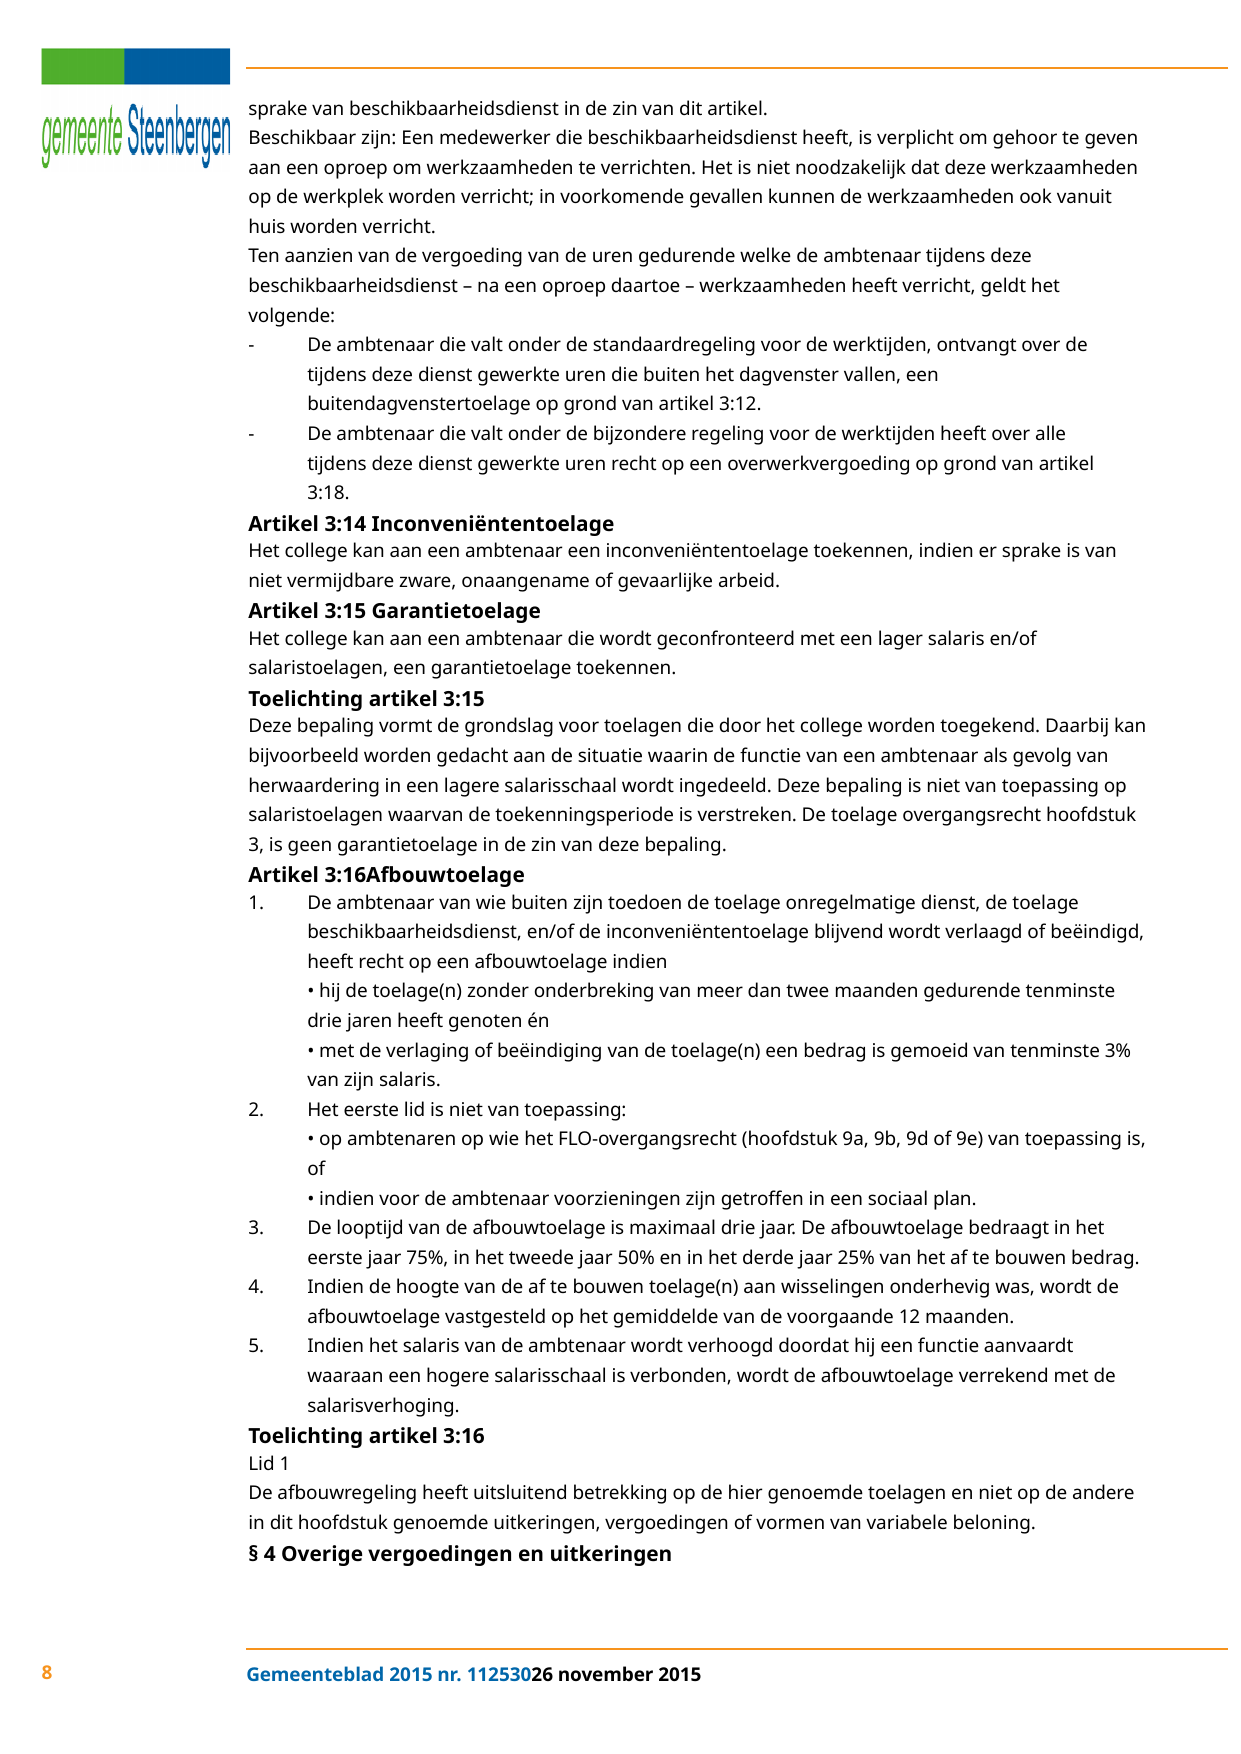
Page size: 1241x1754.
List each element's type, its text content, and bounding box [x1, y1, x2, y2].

list • hij de toelage(n) zonder onderbreking van meer dan twee maanden gedurende tenminste drie jaren heeft genoten én [248, 978, 1152, 1033]
text Artikel 3:14 Inconveniëntentoelage [248, 509, 1152, 537]
text Het college kan aan een ambtenaar die wordt geconfronteerd met een lager salaris en/of salaristoelagen, een garantietoelage toekennen. [248, 625, 1152, 680]
list Het eerste lid is niet van toepassing: [248, 1096, 1152, 1122]
list De ambtenaar van wie buiten zijn toedoen de toelage onregelmatige dienst, de toelage beschikbaarheidsdienst, en/of de inconveniëntentoelage blijvend wordt verlaagd of beëindigd, heeft recht op een afbouwtoelage indien [248, 889, 1152, 974]
picture [41, 47, 231, 172]
text Beschikbaar zijn: Een medewerker die beschikbaarheidsdienst heeft, is verplicht om gehoor te geven aan een oproep om werkzaamheden te verrichten. Het is niet noodzakelijk dat deze werkzaamheden op de werkplek worden verricht; in voorkomende gevallen kunnen de werkzaamheden ook vanuit huis worden verricht. [248, 124, 1152, 239]
text Deze bepaling vormt de grondslag voor toelagen die door het college worden toegekend. Daarbij kan bijvoorbeeld worden gedacht aan de situatie waarin de functie van een ambtenaar als gevolg van herwaardering in een lagere salarisschaal wordt ingedeeld. Deze bepaling is niet van toepassing op salaristoelagen waarvan de toekenningsperiode is verstreken. De toelage overgangsrecht hoofdstuk 3, is geen garantietoelage in de zin van deze bepaling. [248, 713, 1152, 857]
text De afbouwregeling heeft uitsluitend betrekking op de hier genoemde toelagen en niet op de andere in dit hoofdstuk genoemde uitkeringen, vergoedingen of vormen van variabele beloning. [248, 1479, 1152, 1535]
text Artikel 3:15 Garantietoelage [248, 597, 1152, 625]
text sprake van beschikbaarheidsdienst in de zin van dit artikel. [248, 95, 1152, 121]
list tijdens deze dienst gewerkte uren recht op een overwerkvergoeding op grond van artikel [248, 450, 1152, 476]
list • met de verlaging of beëindiging van de toelage(n) een bedrag is gemoeid van tenminste 3% van zijn salaris. [248, 1037, 1152, 1092]
text Artikel 3:16Afbouwtoelage [248, 861, 1152, 889]
text Het college kan aan een ambtenaar een inconveniëntentoelage toekennen, indien er sprake is van niet vermijdbare zware, onaangename of gevaarlijke arbeid. [248, 537, 1152, 593]
list Indien de hoogte van de af te bouwen toelage(n) aan wisselingen onderhevig was, wordt de afbouwtoelage vastgesteld op het gemiddelde van de voorgaande 12 maanden. [248, 1273, 1152, 1329]
list De looptijd van de afbouwtoelage is maximaal drie jaar. De afbouwtoelage bedraagt in het eerste jaar 75%, in het tweede jaar 50% en in het derde jaar 25% van het af te bouwen bedrag. [248, 1214, 1152, 1270]
text Toelichting artikel 3:15 [248, 684, 1152, 713]
list • op ambtenaren op wie het FLO-overgangsrecht (hoofdstuk 9a, 9b, 9d of 9e) van toepassing is, of [248, 1126, 1152, 1181]
list De ambtenaar die valt onder de standaardregeling voor de werktijden, ontvangt over de [248, 331, 1152, 357]
list De ambtenaar die valt onder de bijzondere regeling voor de werktijden heeft over alle [248, 420, 1152, 446]
text Lid 1 [248, 1450, 1152, 1476]
list buitendagvenstertoelage op grond van artikel 3:12. [248, 391, 1152, 416]
list tijdens deze dienst gewerkte uren die buiten het dagvenster vallen, een [248, 361, 1152, 387]
list 3:18. [248, 479, 1152, 505]
list Indien het salaris van de ambtenaar wordt verhoogd doordat hij een functie aanvaardt waaraan een hogere salarisschaal is verbonden, wordt de afbouwtoelage verrekend met de salarisverhoging. [248, 1333, 1152, 1418]
text § 4 Overige vergoedingen en uitkeringen [248, 1539, 1152, 1567]
list • indien voor de ambtenaar voorzieningen zijn getroffen in een sociaal plan. [248, 1185, 1152, 1211]
text Toelichting artikel 3:16 [248, 1421, 1152, 1450]
text Ten aanzien van de vergoeding van de uren gedurende welke de ambtenaar tijdens deze beschikbaarheidsdienst – na een oproep daartoe – werkzaamheden heeft verricht, geldt het volgende: [248, 243, 1152, 328]
